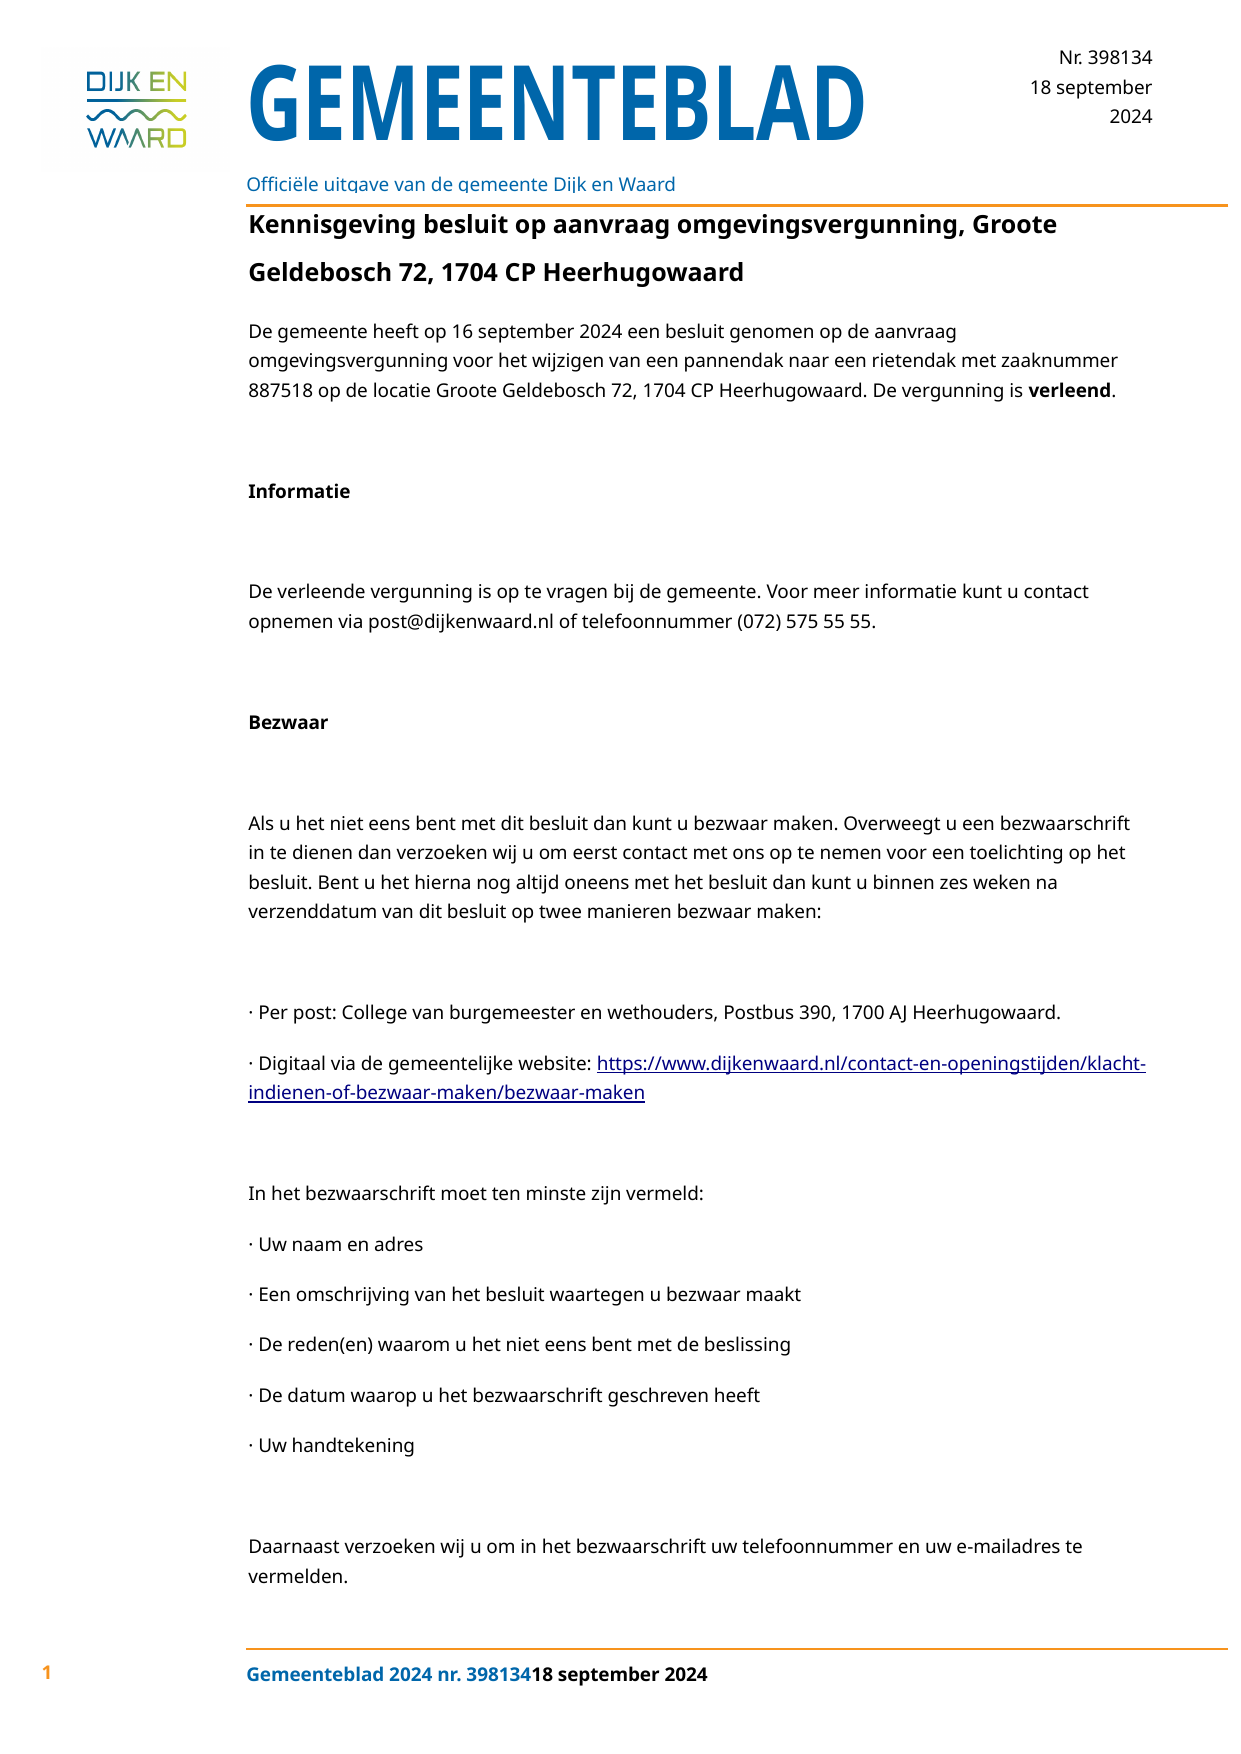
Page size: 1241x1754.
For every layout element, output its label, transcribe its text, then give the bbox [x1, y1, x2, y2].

text Informatie [248, 478, 1152, 504]
text · Uw naam en adres [248, 1231, 1152, 1257]
text · De reden(en) waarom u het niet eens bent met de beslissing [248, 1332, 1152, 1357]
text Kennisgeving besluit op aanvraag omgevingsvergunning, Groote Geldebosch 72, 1704 CP Heerhugowaard [248, 207, 1152, 288]
text · Uw handtekening [248, 1432, 1152, 1458]
text · Een omschrijving van het besluit waartegen u bezwaar maakt [248, 1281, 1152, 1307]
text Daarnaast verzoeken wij u om in het bezwaarschrift uw telefoonnummer en uw e-mailadres te vermelden. [248, 1533, 1152, 1589]
text In het bezwaarschrift moet ten minste zijn vermeld: [248, 1180, 1152, 1206]
text De verleende vergunning is op te vragen bij de gemeente. Voor meer informatie kunt u contact opnemen via post@dijkenwaard.nl of telefoonnummer (072) 575 55 55. [248, 579, 1152, 634]
text De gemeente heeft op 16 september 2024 een besluit genomen op de aanvraag omgevingsvergunning voor het wijzigen van een pannendak naar een rietendak met zaaknummer 887518 op de locatie Groote Geldebosch 72, 1704 CP Heerhugowaard. De vergunning is verleend. [248, 318, 1152, 403]
text · Per post: College van burgemeester en wethouders, Postbus 390, 1700 AJ Heerhugowaard. [248, 999, 1152, 1025]
text · De datum waarop u het bezwaarschrift geschreven heeft [248, 1382, 1152, 1408]
picture [41, 47, 231, 172]
text Als u het niet eens bent met dit besluit dan kunt u bezwaar maken. Overweegt u een bezwaarschrift in te dienen dan verzoeken wij u om eerst contact met ons op te nemen voor een toelichting op het besluit. Bent u het hierna nog altijd oneens met het besluit dan kunt u binnen zes weken na verzenddatum van dit besluit op twee manieren bezwaar maken: [248, 810, 1152, 924]
text Bezwaar [248, 709, 1152, 735]
text · Digitaal via de gemeentelijke website: https://www.dijkenwaard.nl/contact-en-openingstijden/klacht-indienen-of-bezwaar-maken/bezwaar-maken [248, 1050, 1152, 1105]
